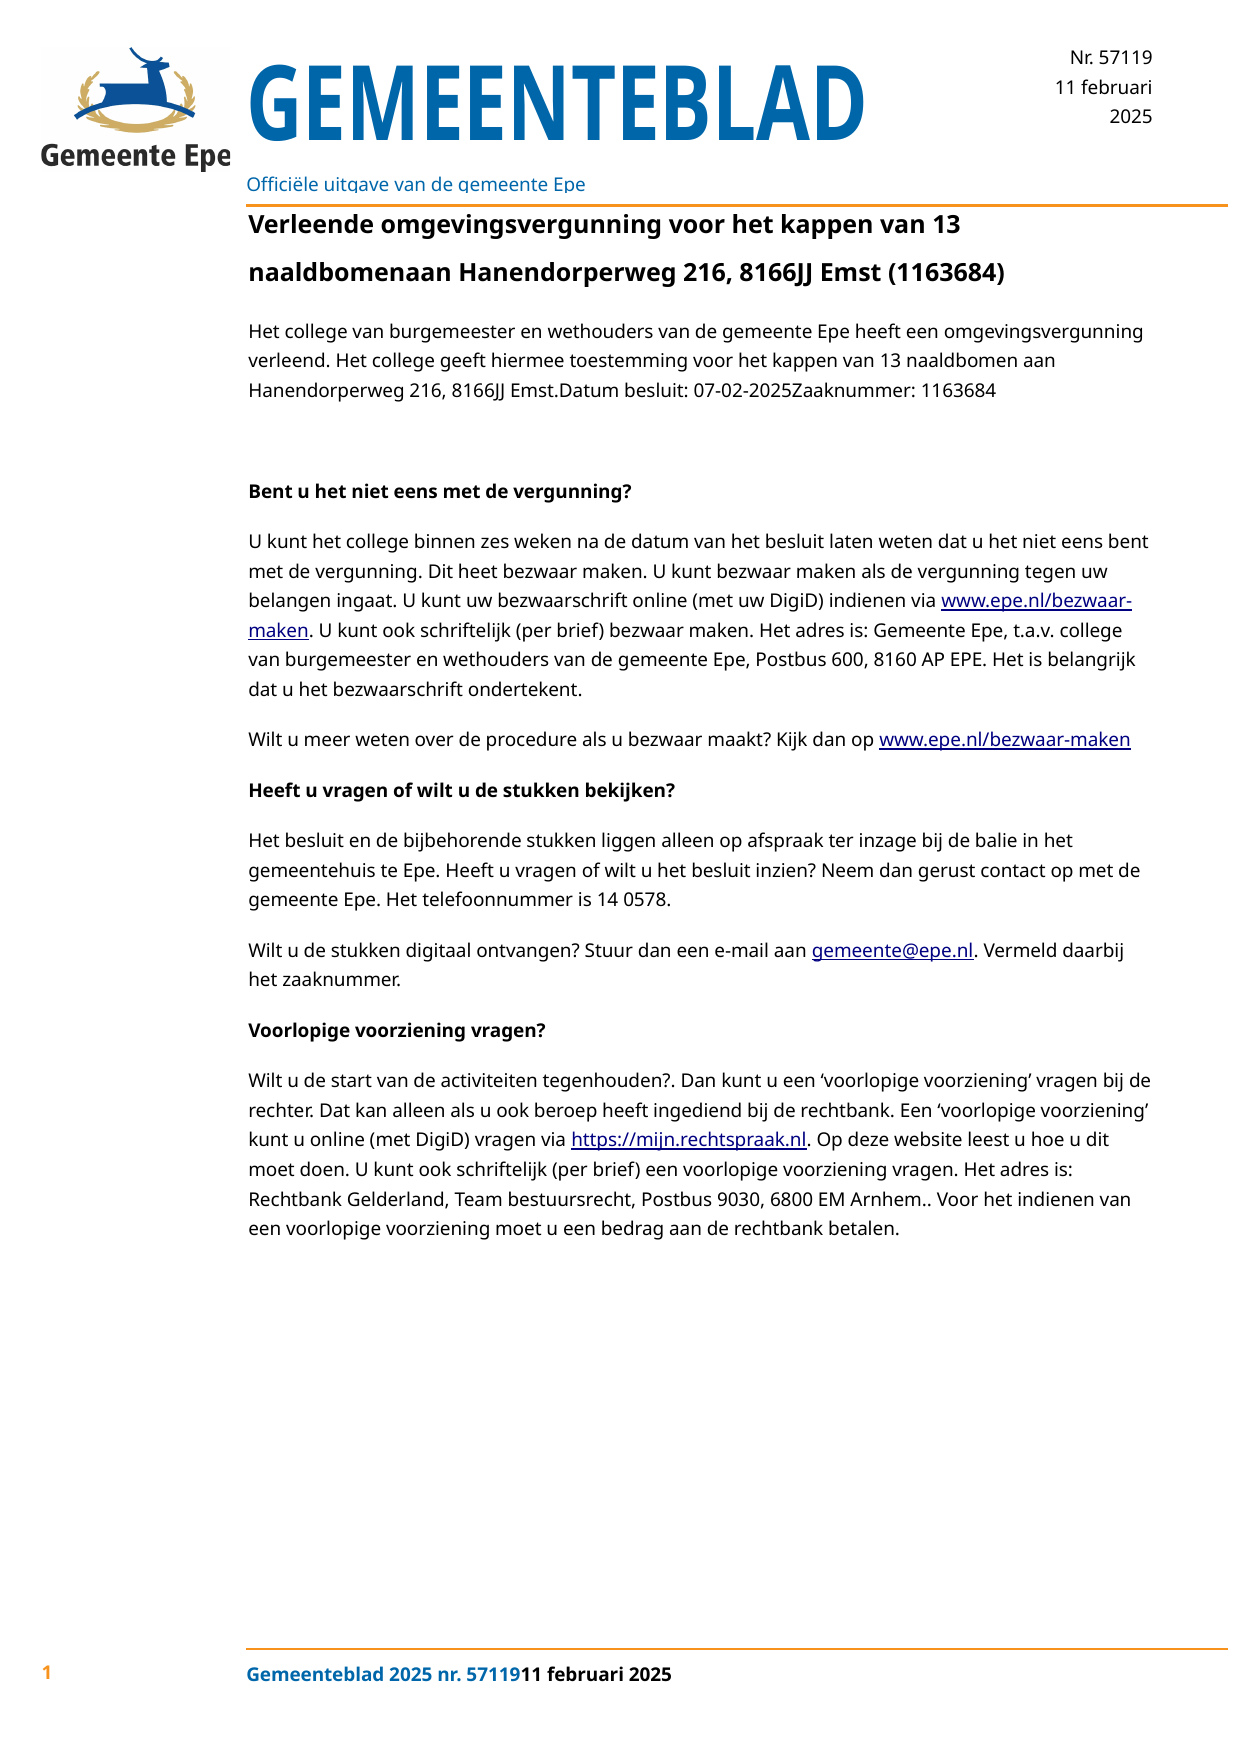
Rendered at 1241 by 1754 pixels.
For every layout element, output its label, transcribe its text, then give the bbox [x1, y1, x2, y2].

text Het besluit en de bijbehorende stukken liggen alleen op afspraak ter inzage bij de balie in het gemeentehuis te Epe. Heeft u vragen of wilt u het besluit inzien? Neem dan gerust contact op met de gemeente Epe. Het telefoonnummer is 14 0578. [248, 827, 1152, 912]
text U kunt het college binnen zes weken na de datum van het besluit laten weten dat u het niet eens bent met de vergunning. Dit heet bezwaar maken. U kunt bezwaar maken als de vergunning tegen uw belangen ingaat. U kunt uw bezwaarschrift online (met uw DigiD) indienen via www.epe.nl/bezwaar-maken. U kunt ook schriftelijk (per brief) bezwaar maken. Het adres is: Gemeente Epe, t.a.v. college van burgemeester en wethouders van de gemeente Epe, Postbus 600, 8160 AP EPE. Het is belangrijk dat u het bezwaarschrift ondertekent. [248, 528, 1152, 702]
text Wilt u de stukken digitaal ontvangen? Stuur dan een e-mail aan gemeente@epe.nl. Vermeld daarbij het zaaknummer. [248, 937, 1152, 992]
text Wilt u meer weten over de procedure als u bezwaar maakt? Kijk dan op www.epe.nl/bezwaar-maken [248, 727, 1152, 752]
text Het college van burgemeester en wethouders van de gemeente Epe heeft een omgevingsvergunning verleend. Het college geeft hiermee toestemming voor het kappen van 13 naaldbomen aan Hanendorperweg 216, 8166JJ Emst.Datum besluit: 07-02-2025Zaaknummer: 1163684 [248, 318, 1152, 403]
text Wilt u de start van de activiteiten tegenhouden?. Dan kunt u een ‘voorlopige voorziening’ vragen bij de rechter. Dat kan alleen als u ook beroep heeft ingediend bij de rechtbank. Een ‘voorlopige voorziening’ kunt u online (met DigiD) vragen via https://mijn.rechtspraak.nl. Op deze website leest u hoe u dit moet doen. U kunt ook schriftelijk (per brief) een voorlopige voorziening vragen. Het adres is: Rechtbank Gelderland, Team bestuursrecht, Postbus 9030, 6800 EM Arnhem.. Voor het indienen van een voorlopige voorziening moet u een bedrag aan de rechtbank betalen. [248, 1067, 1152, 1241]
picture [41, 47, 231, 172]
text Verleende omgevingsvergunning voor het kappen van 13 naaldbomenaan Hanendorperweg 216, 8166JJ Emst (1163684) [248, 207, 1152, 288]
text Bent u het niet eens met de vergunning? [248, 478, 1152, 504]
text Heeft u vragen of wilt u de stukken bekijken? [248, 777, 1152, 803]
text Voorlopige voorziening vragen? [248, 1017, 1152, 1043]
